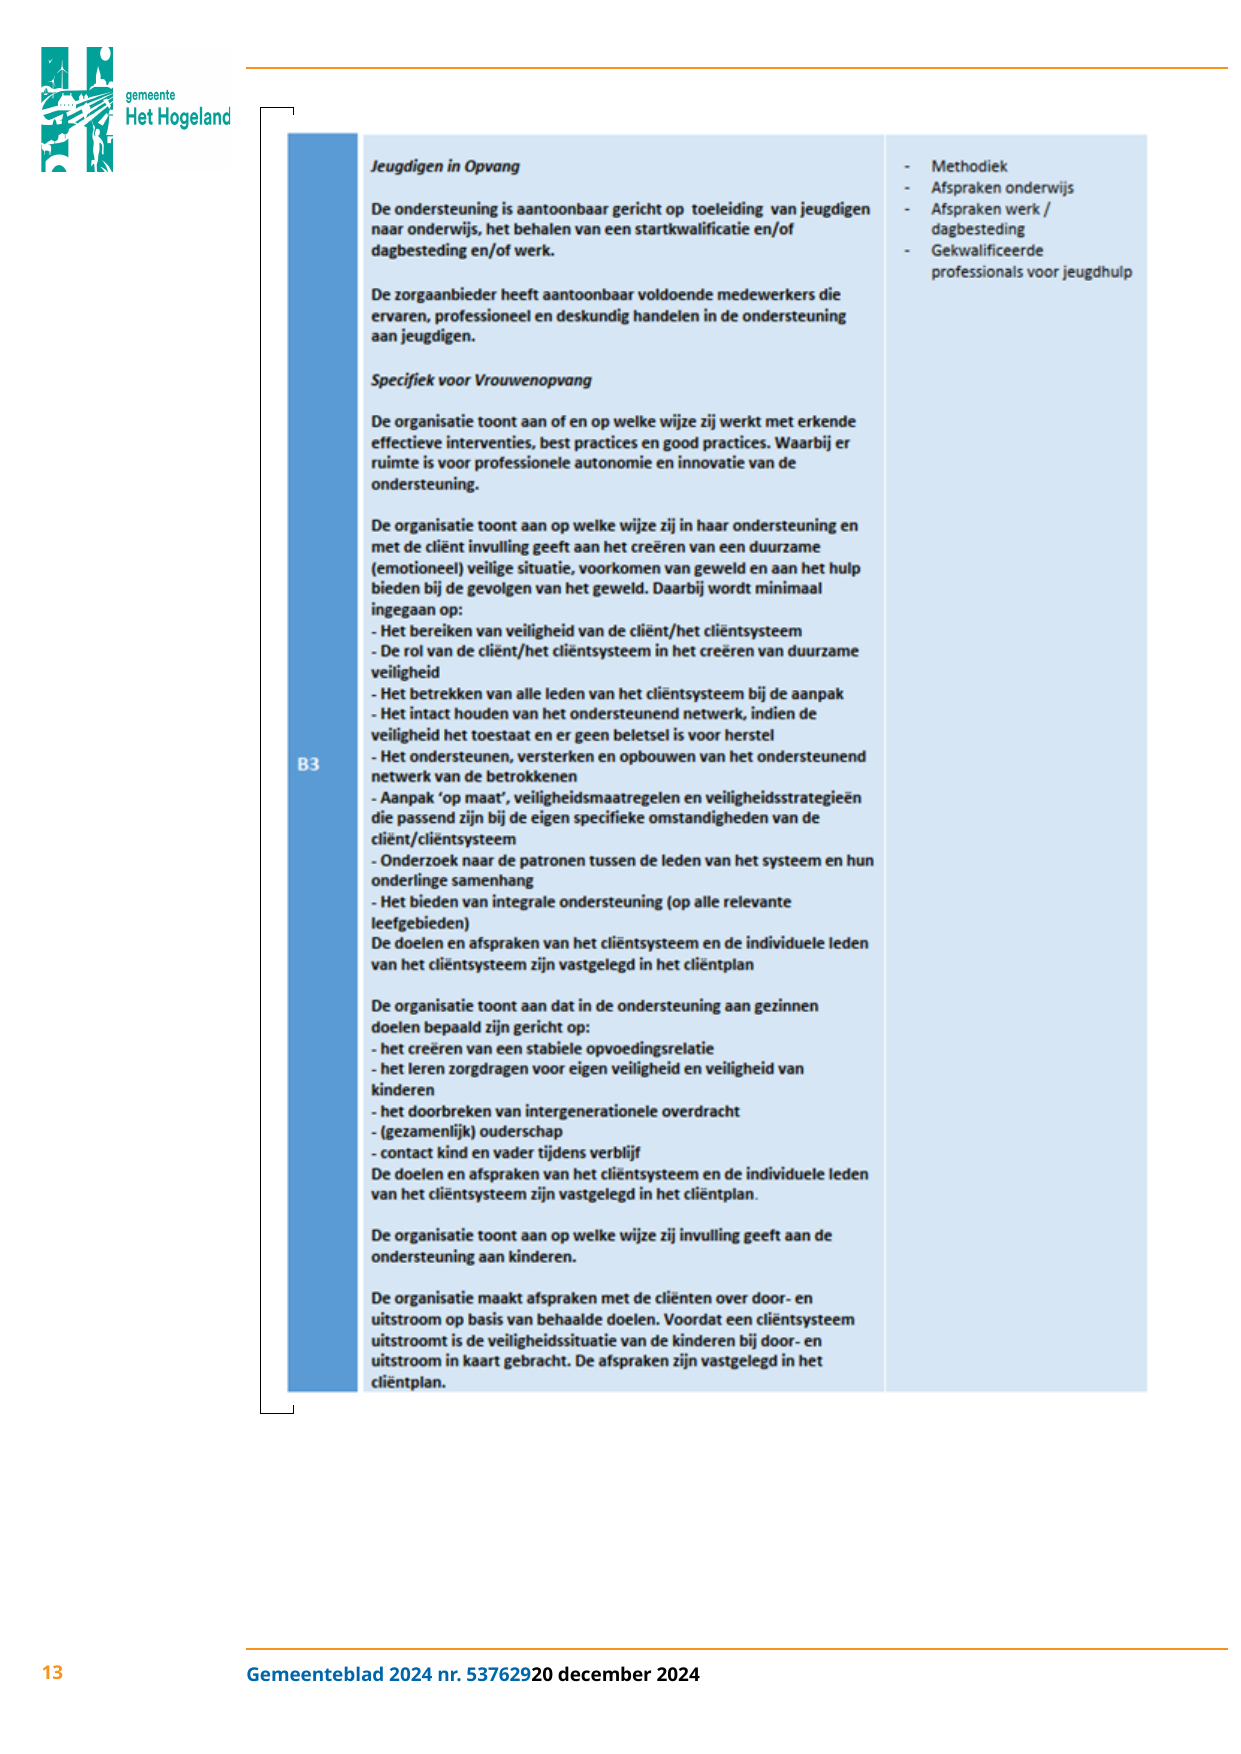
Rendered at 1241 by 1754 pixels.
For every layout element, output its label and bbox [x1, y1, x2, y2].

picture [41, 47, 231, 172]
picture [268, 115, 1173, 1405]
